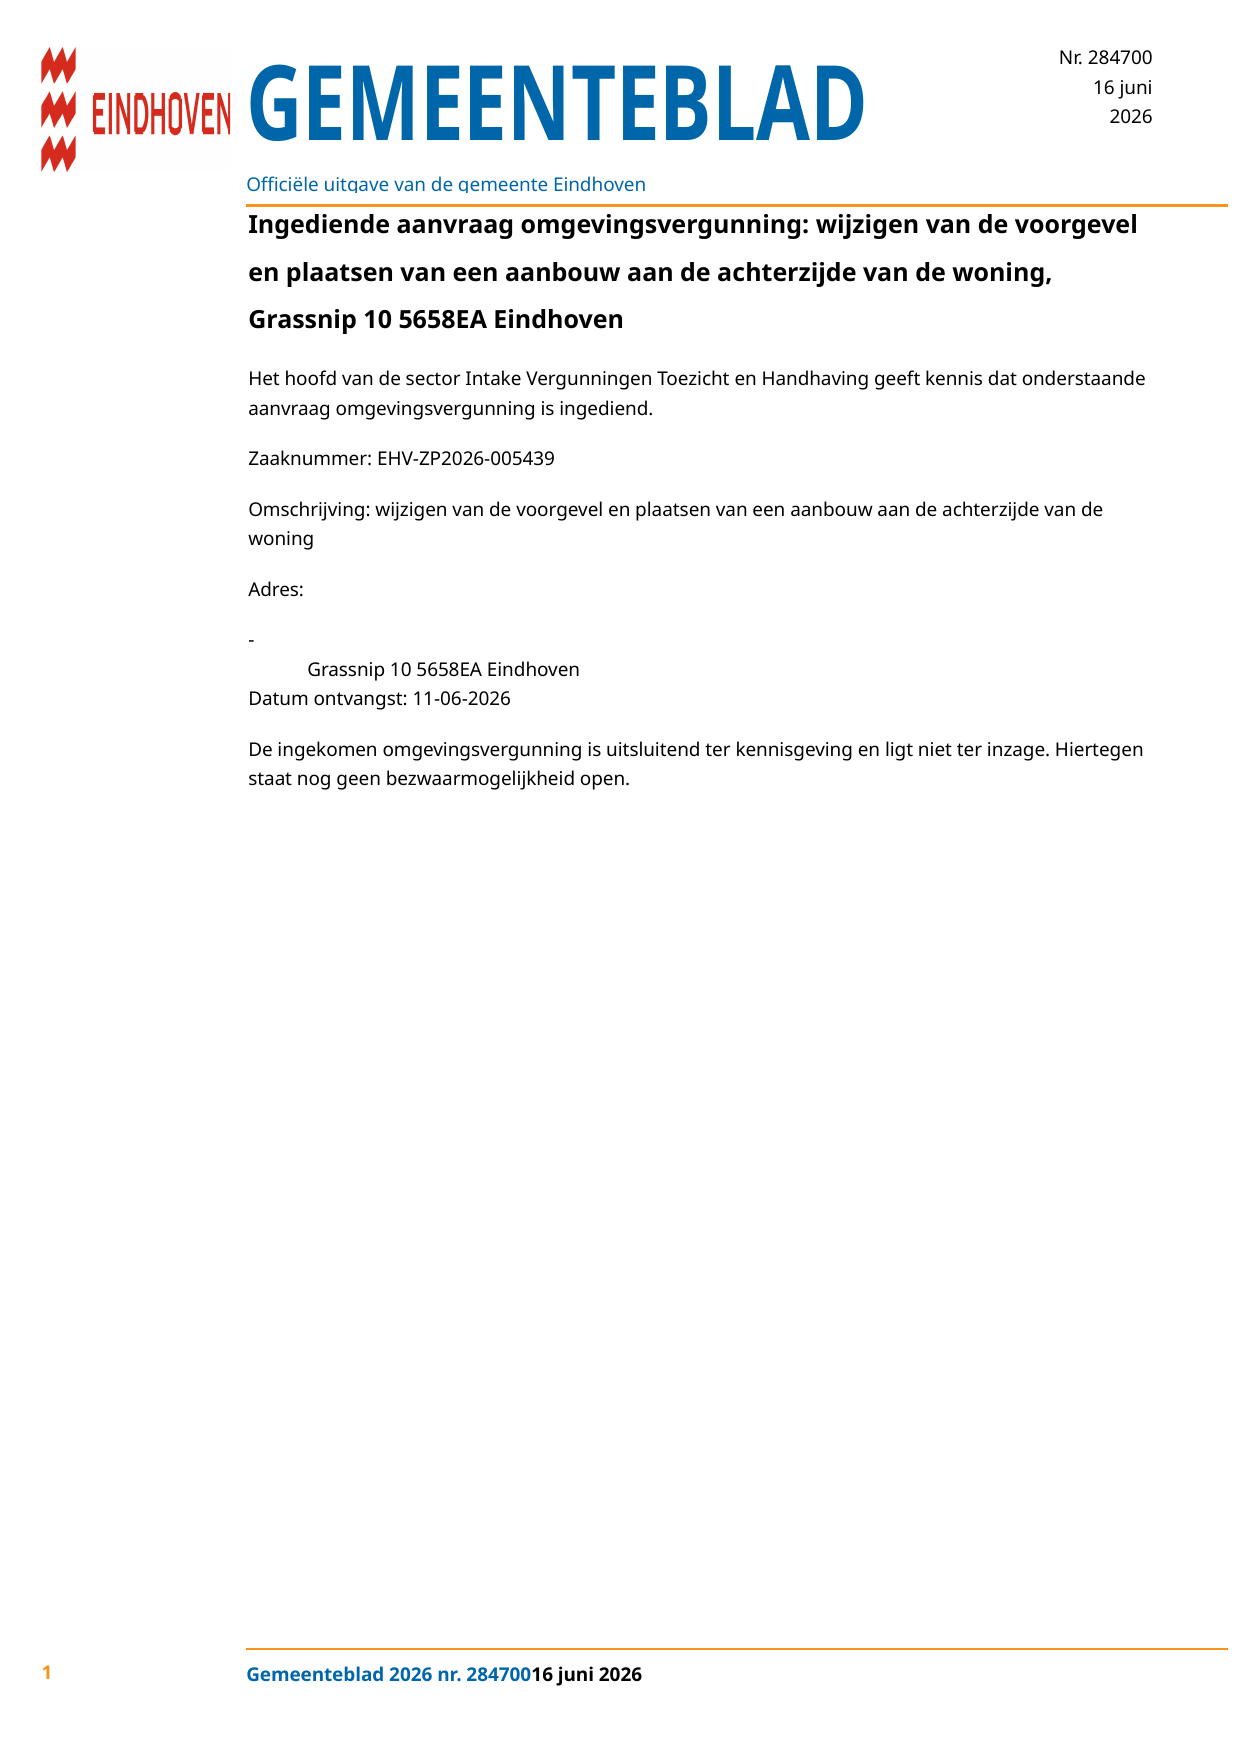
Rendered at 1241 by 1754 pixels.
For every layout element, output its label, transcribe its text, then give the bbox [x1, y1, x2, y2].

text Zaaknummer: EHV-ZP2026-005439 [248, 446, 1152, 471]
list Grassnip 10 5658EA Eindhoven [248, 656, 1152, 682]
text Omschrijving: wijzigen van de voorgevel en plaatsen van een aanbouw aan de achterzijde van de woning [248, 496, 1152, 551]
text Ingediende aanvraag omgevingsvergunning: wijzigen van de voorgevel en plaatsen van een aanbouw aan de achterzijde van de woning, Grassnip 10 5658EA Eindhoven [248, 207, 1152, 336]
text Het hoofd van de sector Intake Vergunningen Toezicht en Handhaving geeft kennis dat onderstaande aanvraag omgevingsvergunning is ingediend. [248, 366, 1152, 421]
text Datum ontvangst: 11-06-2026 [248, 686, 1152, 711]
text De ingekomen omgevingsvergunning is uitsluitend ter kennisgeving en ligt niet ter inzage. Hiertegen staat nog geen bezwaarmogelijkheid open. [248, 736, 1152, 791]
text Adres: [248, 576, 1152, 602]
picture [41, 47, 231, 172]
